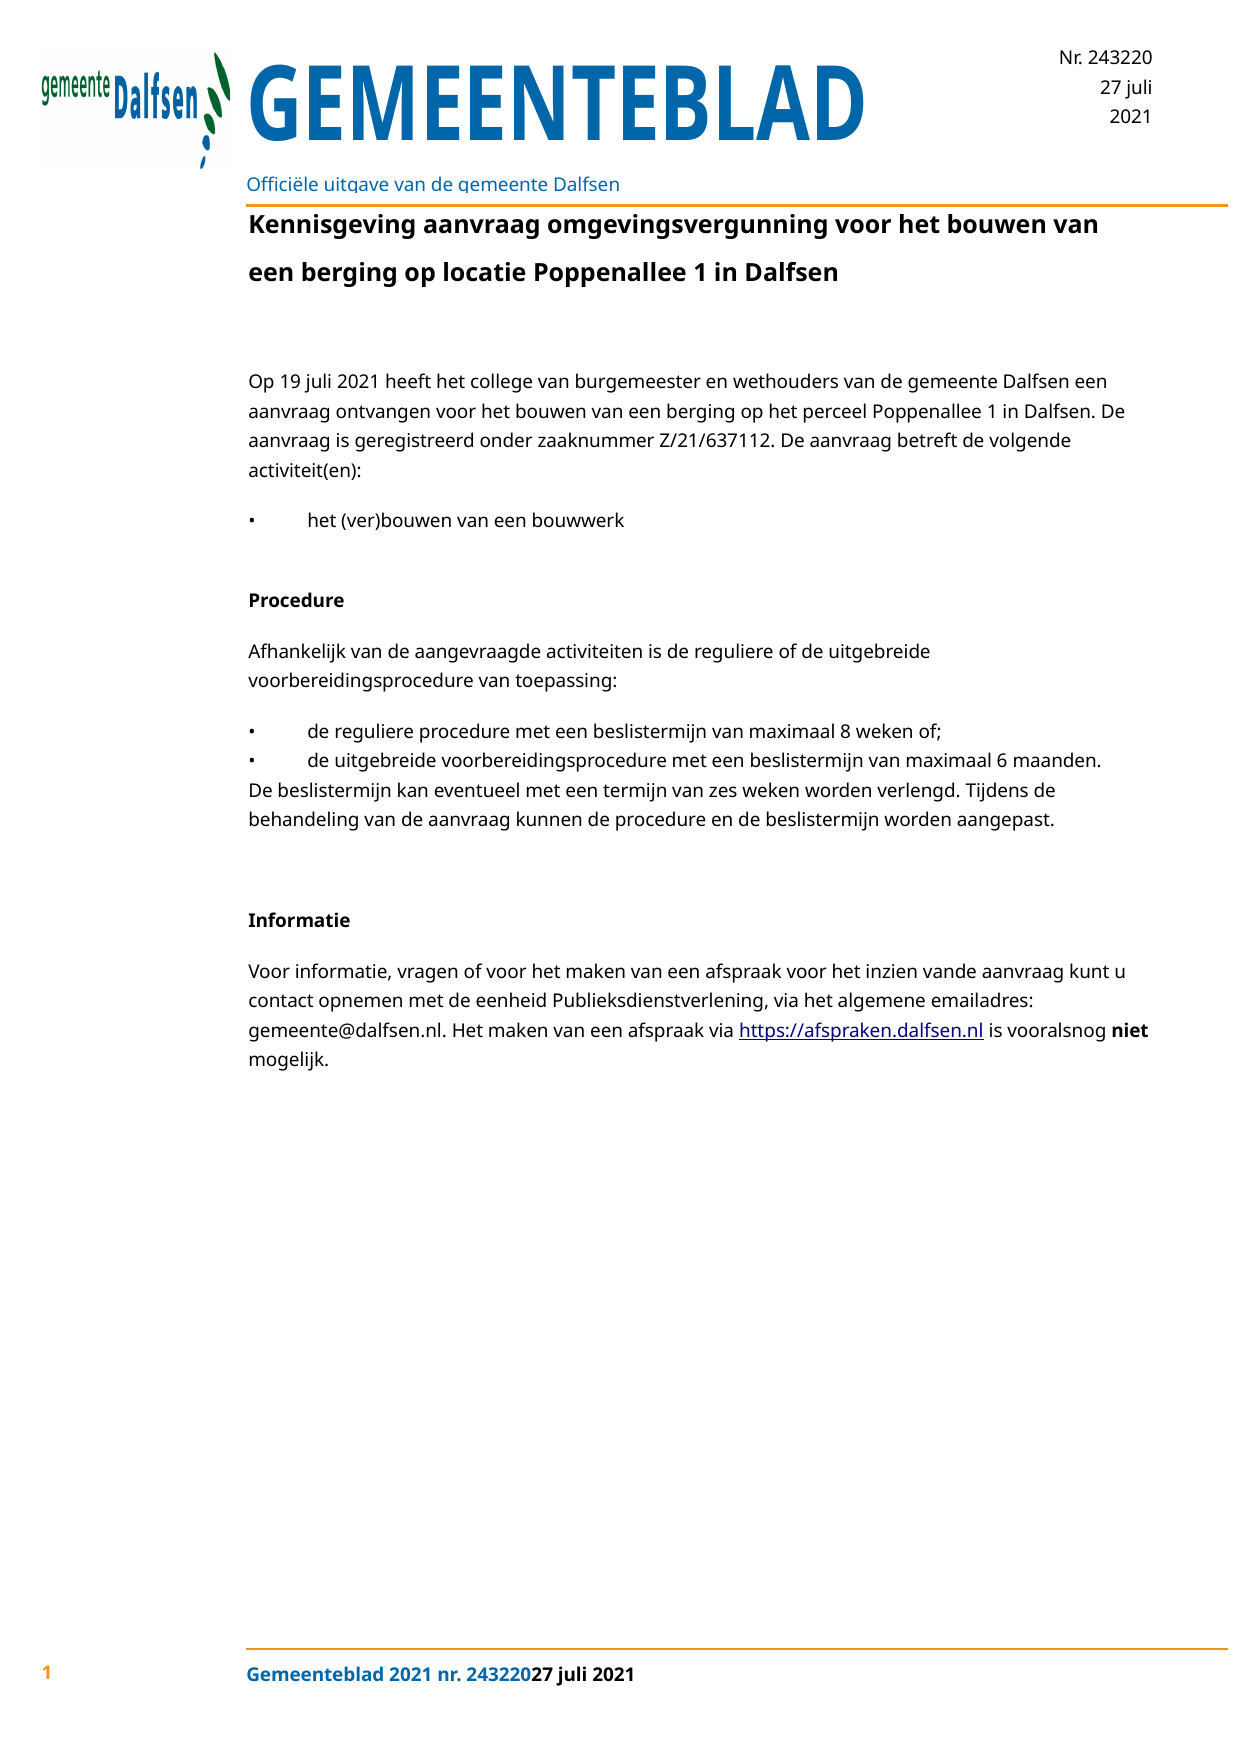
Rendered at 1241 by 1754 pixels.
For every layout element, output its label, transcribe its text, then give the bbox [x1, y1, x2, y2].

text De beslistermijn kan eventueel met een termijn van zes weken worden verlengd. Tijdens de behandeling van de aanvraag kunnen de procedure en de beslistermijn worden aangepast. [248, 777, 1152, 832]
list het (ver)bouwen van een bouwwerk [248, 507, 1152, 533]
list de reguliere procedure met een beslistermijn van maximaal 8 weken of; [248, 718, 1152, 744]
text Procedure [248, 587, 1152, 613]
text Afhankelijk van de aangevraagde activiteiten is de reguliere of de uitgebreide voorbereidingsprocedure van toepassing: [248, 638, 1152, 693]
text Op 19 juli 2021 heeft het college van burgemeester en wethouders van de gemeente Dalfsen een aanvraag ontvangen voor het bouwen van een berging op het perceel Poppenallee 1 in Dalfsen. De aanvraag is geregistreerd onder zaaknummer Z/21/637112. De aanvraag betreft de volgende activiteit(en): [248, 368, 1152, 483]
list de uitgebreide voorbereidingsprocedure met een beslistermijn van maximaal 6 maanden. [248, 747, 1152, 773]
text Kennisgeving aanvraag omgevingsvergunning voor het bouwen van een berging op locatie Poppenallee 1 in Dalfsen [248, 207, 1152, 288]
text Informatie [248, 907, 1152, 933]
text Voor informatie, vragen of voor het maken van een afspraak voor het inzien vande aanvraag kunt u contact opnemen met de eenheid Publieksdienstverlening, via het algemene emailadres: gemeente@dalfsen.nl. Het maken van een afspraak via https://afspraken.dalfsen.nl is vooralsnog niet mogelijk. [248, 958, 1152, 1072]
picture [41, 47, 231, 172]
